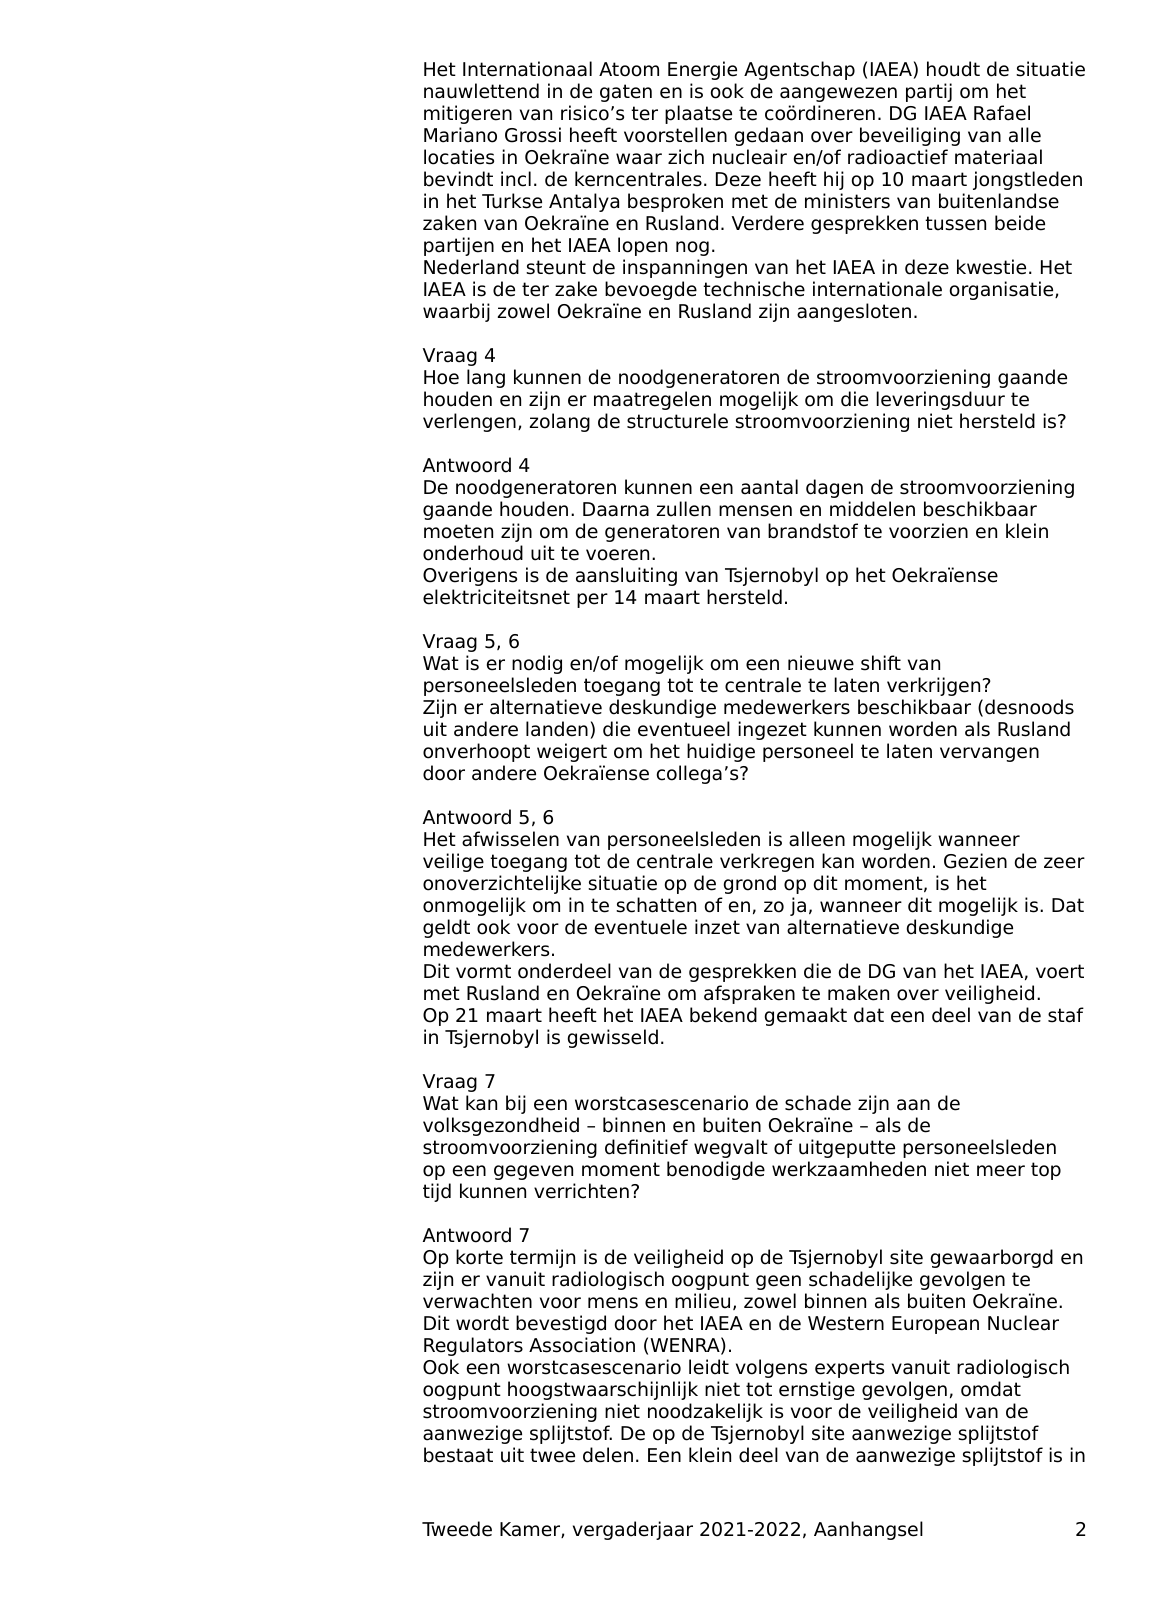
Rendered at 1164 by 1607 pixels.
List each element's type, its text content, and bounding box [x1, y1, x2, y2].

text Vraag 7 [422, 1071, 1087, 1093]
text De noodgeneratoren kunnen een aantal dagen de stroomvoorziening gaande houden. Daarna zullen mensen en middelen beschikbaar moeten zijn om de generatoren van brandstof te voorzien en klein onderhoud uit te voeren. [422, 477, 1087, 565]
text Op 21 maart heeft het IAEA bekend gemaakt dat een deel van de staf in Tsjernobyl is gewisseld. [422, 1005, 1087, 1049]
text Het Internationaal Atoom Energie Agentschap (IAEA) houdt de situatie nauwlettend in de gaten en is ook de aangewezen partij om het mitigeren van risico’s ter plaatse te coördineren. DG IAEA Rafael Mariano Grossi heeft voorstellen gedaan over beveiliging van alle locaties in Oekraïne waar zich nucleair en/of radioactief materiaal bevindt incl. de kerncentrales. Deze heeft hij op 10 maart jongstleden in het Turkse Antalya besproken met de ministers van buitenlandse zaken van Oekraïne en Rusland. Verdere gesprekken tussen beide partijen en het IAEA lopen nog. [422, 59, 1087, 257]
text Hoe lang kunnen de noodgeneratoren de stroomvoorziening gaande houden en zijn er maatregelen mogelijk om die leveringsduur te verlengen, zolang de structurele stroomvoorziening niet hersteld is? [422, 367, 1087, 433]
text Vraag 5, 6 [422, 631, 1087, 653]
text Nederland steunt de inspanningen van het IAEA in deze kwestie. Het IAEA is de ter zake bevoegde technische internationale organisatie, waarbij zowel Oekraïne en Rusland zijn aangesloten. [422, 257, 1087, 323]
text Antwoord 4 [422, 455, 1087, 477]
text Zijn er alternatieve deskundige medewerkers beschikbaar (desnoods uit andere landen) die eventueel ingezet kunnen worden als Rusland onverhoopt weigert om het huidige personeel te laten vervangen door andere Oekraïense collega’s? [422, 697, 1087, 785]
text Vraag 4 [422, 345, 1087, 367]
text Dit vormt onderdeel van de gesprekken die de DG van het IAEA, voert met Rusland en Oekraïne om afspraken te maken over veiligheid. [422, 961, 1087, 1005]
text Overigens is de aansluiting van Tsjernobyl op het Oekraïense elektriciteitsnet per 14 maart hersteld. [422, 565, 1087, 609]
text Op korte termijn is de veiligheid op de Tsjernobyl site gewaarborgd en zijn er vanuit radiologisch oogpunt geen schadelijke gevolgen te verwachten voor mens en milieu, zowel binnen als buiten Oekraïne. Dit wordt bevestigd door het IAEA en de Western European Nuclear Regulators Association (WENRA). [422, 1247, 1087, 1357]
text Antwoord 5, 6 [422, 807, 1087, 829]
text Wat kan bij een worstcasescenario de schade zijn aan de volksgezondheid – binnen en buiten Oekraïne – als de stroomvoorziening definitief wegvalt of uitgeputte personeelsleden op een gegeven moment benodigde werkzaamheden niet meer top tijd kunnen verrichten? [422, 1093, 1087, 1203]
text Wat is er nodig en/of mogelijk om een nieuwe shift van personeelsleden toegang tot te centrale te laten verkrijgen? [422, 653, 1087, 697]
text Het afwisselen van personeelsleden is alleen mogelijk wanneer veilige toegang tot de centrale verkregen kan worden. Gezien de zeer onoverzichtelijke situatie op de grond op dit moment, is het onmogelijk om in te schatten of en, zo ja, wanneer dit mogelijk is. Dat geldt ook voor de eventuele inzet van alternatieve deskundige medewerkers. [422, 829, 1087, 961]
text Antwoord 7 [422, 1225, 1087, 1247]
text Ook een worstcasescenario leidt volgens experts vanuit radiologisch oogpunt hoogstwaarschijnlijk niet tot ernstige gevolgen, omdat stroomvoorziening niet noodzakelijk is voor de veiligheid van de aanwezige splijtstof. De op de Tsjernobyl site aanwezige splijtstof bestaat uit twee delen. Een klein deel van de aanwezige splijtstof is in [422, 1357, 1087, 1467]
